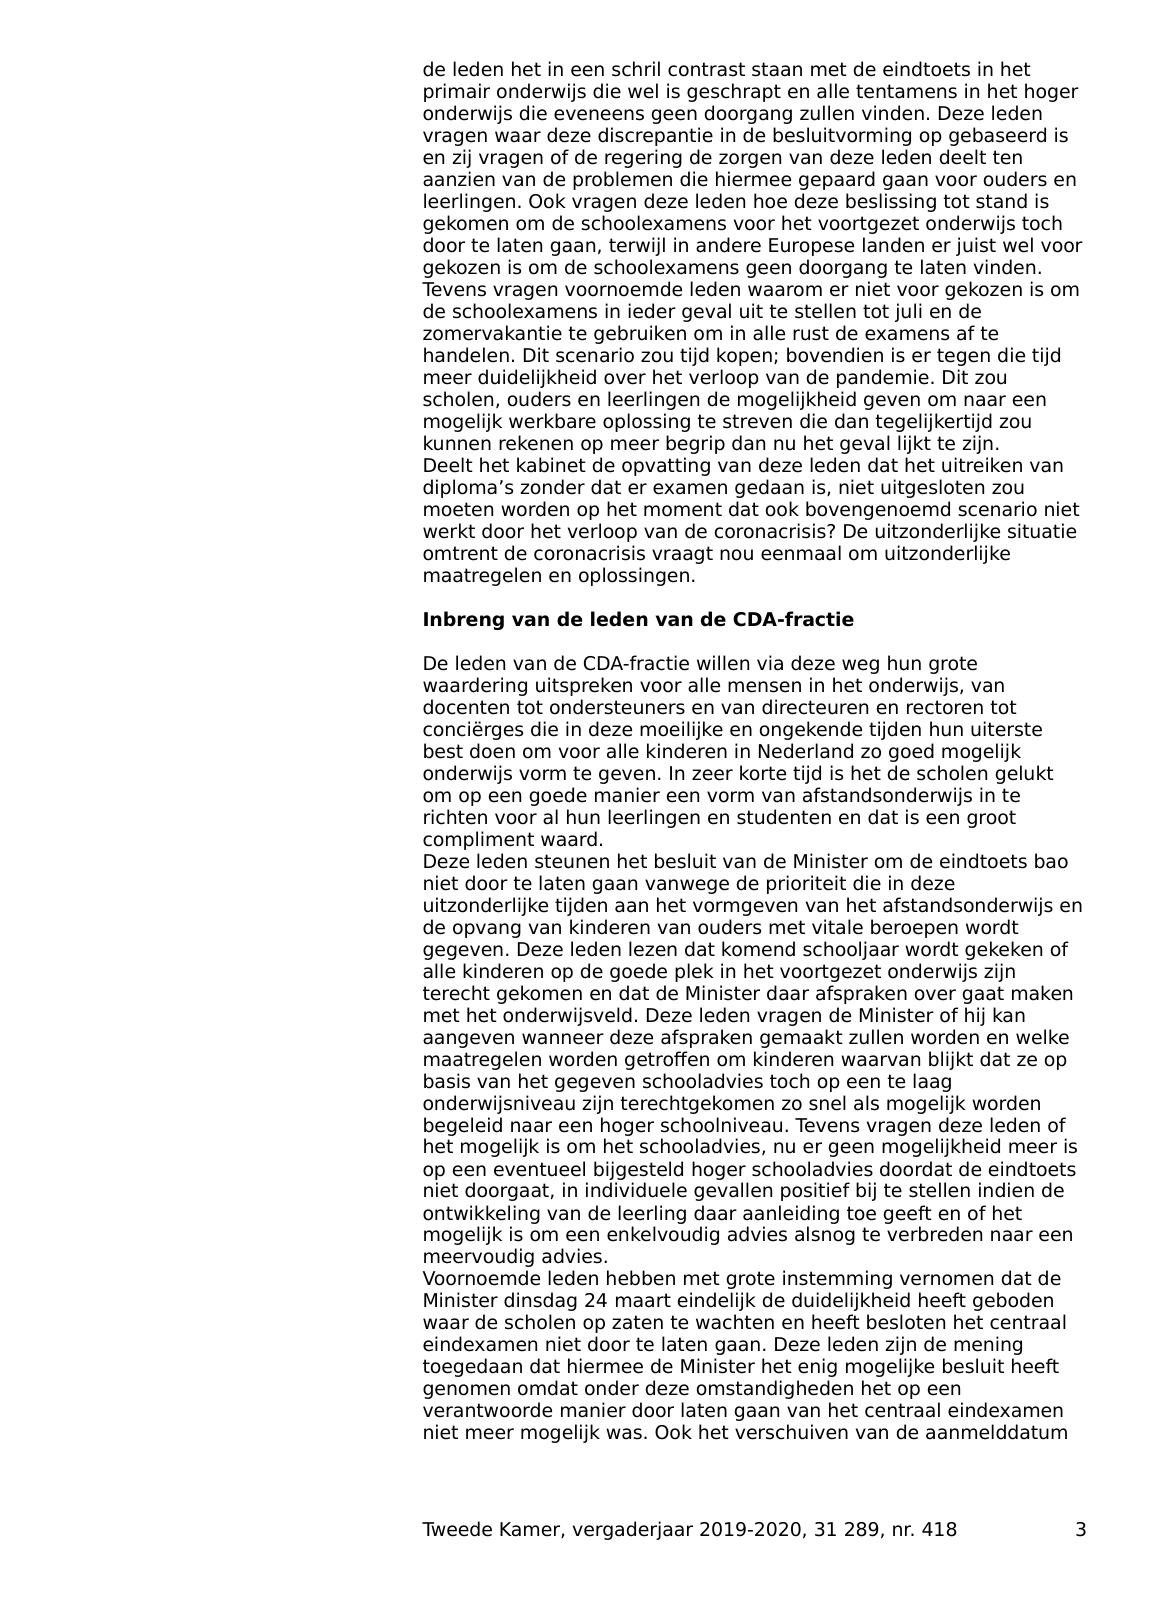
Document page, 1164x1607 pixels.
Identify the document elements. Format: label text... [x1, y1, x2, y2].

text De leden van de CDA-fractie willen via deze weg hun grote waardering uitspreken voor alle mensen in het onderwijs, van docenten tot ondersteuners en van directeuren en rectoren tot conciërges die in deze moeilijke en ongekende tijden hun uiterste best doen om voor alle kinderen in Nederland zo goed mogelijk onderwijs vorm te geven. In zeer korte tijd is het de scholen gelukt om op een goede manier een vorm van afstandsonderwijs in te richten voor al hun leerlingen en studenten en dat is een groot compliment waard. [422, 653, 1087, 851]
text Voornoemde leden hebben met grote instemming vernomen dat de Minister dinsdag 24 maart eindelijk de duidelijkheid heeft geboden waar de scholen op zaten te wachten en heeft besloten het centraal eindexamen niet door te laten gaan. Deze leden zijn de mening toegedaan dat hiermee de Minister het enig mogelijke besluit heeft genomen omdat onder deze omstandigheden het op een verantwoorde manier door laten gaan van het centraal eindexamen niet meer mogelijk was. Ook het verschuiven van de aanmelddatum [422, 1268, 1087, 1444]
text Tevens vragen voornoemde leden waarom er niet voor gekozen is om de schoolexamens in ieder geval uit te stellen tot juli en de zomervakantie te gebruiken om in alle rust de examens af te handelen. Dit scenario zou tijd kopen; bovendien is er tegen die tijd meer duidelijkheid over het verloop van de pandemie. Dit zou scholen, ouders en leerlingen de mogelijkheid geven om naar een mogelijk werkbare oplossing te streven die dan tegelijkertijd zou kunnen rekenen op meer begrip dan nu het geval lijkt te zijn. [422, 279, 1087, 455]
text Deze leden steunen het besluit van de Minister om de eindtoets bao niet door te laten gaan vanwege de prioriteit die in deze uitzonderlijke tijden aan het vormgeven van het afstandsonderwijs en de opvang van kinderen van ouders met vitale beroepen wordt gegeven. Deze leden lezen dat komend schooljaar wordt gekeken of alle kinderen op de goede plek in het voortgezet onderwijs zijn terecht gekomen en dat de Minister daar afspraken over gaat maken met het onderwijsveld. Deze leden vragen de Minister of hij kan aangeven wanneer deze afspraken gemaakt zullen worden en welke maatregelen worden getroffen om kinderen waarvan blijkt dat ze op basis van het gegeven schooladvies toch op een te laag onderwijsniveau zijn terechtgekomen zo snel als mogelijk worden begeleid naar een hoger schoolniveau. Tevens vragen deze leden of het mogelijk is om het schooladvies, nu er geen mogelijkheid meer is op een eventueel bijgesteld hoger schooladvies doordat de eindtoets niet doorgaat, in individuele gevallen positief bij te stellen indien de ontwikkeling van de leerling daar aanleiding toe geeft en of het mogelijk is om een enkelvoudig advies alsnog te verbreden naar een meervoudig advies. [422, 851, 1087, 1268]
text Deelt het kabinet de opvatting van deze leden dat het uitreiken van diploma’s zonder dat er examen gedaan is, niet uitgesloten zou moeten worden op het moment dat ook bovengenoemd scenario niet werkt door het verloop van de coronacrisis? De uitzonderlijke situatie omtrent de coronacrisis vraagt nou eenmaal om uitzonderlijke maatregelen en oplossingen. [422, 455, 1087, 587]
text de leden het in een schril contrast staan met de eindtoets in het primair onderwijs die wel is geschrapt en alle tentamens in het hoger onderwijs die eveneens geen doorgang zullen vinden. Deze leden vragen waar deze discrepantie in de besluitvorming op gebaseerd is en zij vragen of de regering de zorgen van deze leden deelt ten aanzien van de problemen die hiermee gepaard gaan voor ouders en leerlingen. Ook vragen deze leden hoe deze beslissing tot stand is gekomen om de schoolexamens voor het voortgezet onderwijs toch door te laten gaan, terwijl in andere Europese landen er juist wel voor gekozen is om de schoolexamens geen doorgang te laten vinden. [422, 59, 1087, 279]
subtitle Inbreng van de leden van de CDA-fractie [422, 609, 1087, 631]
